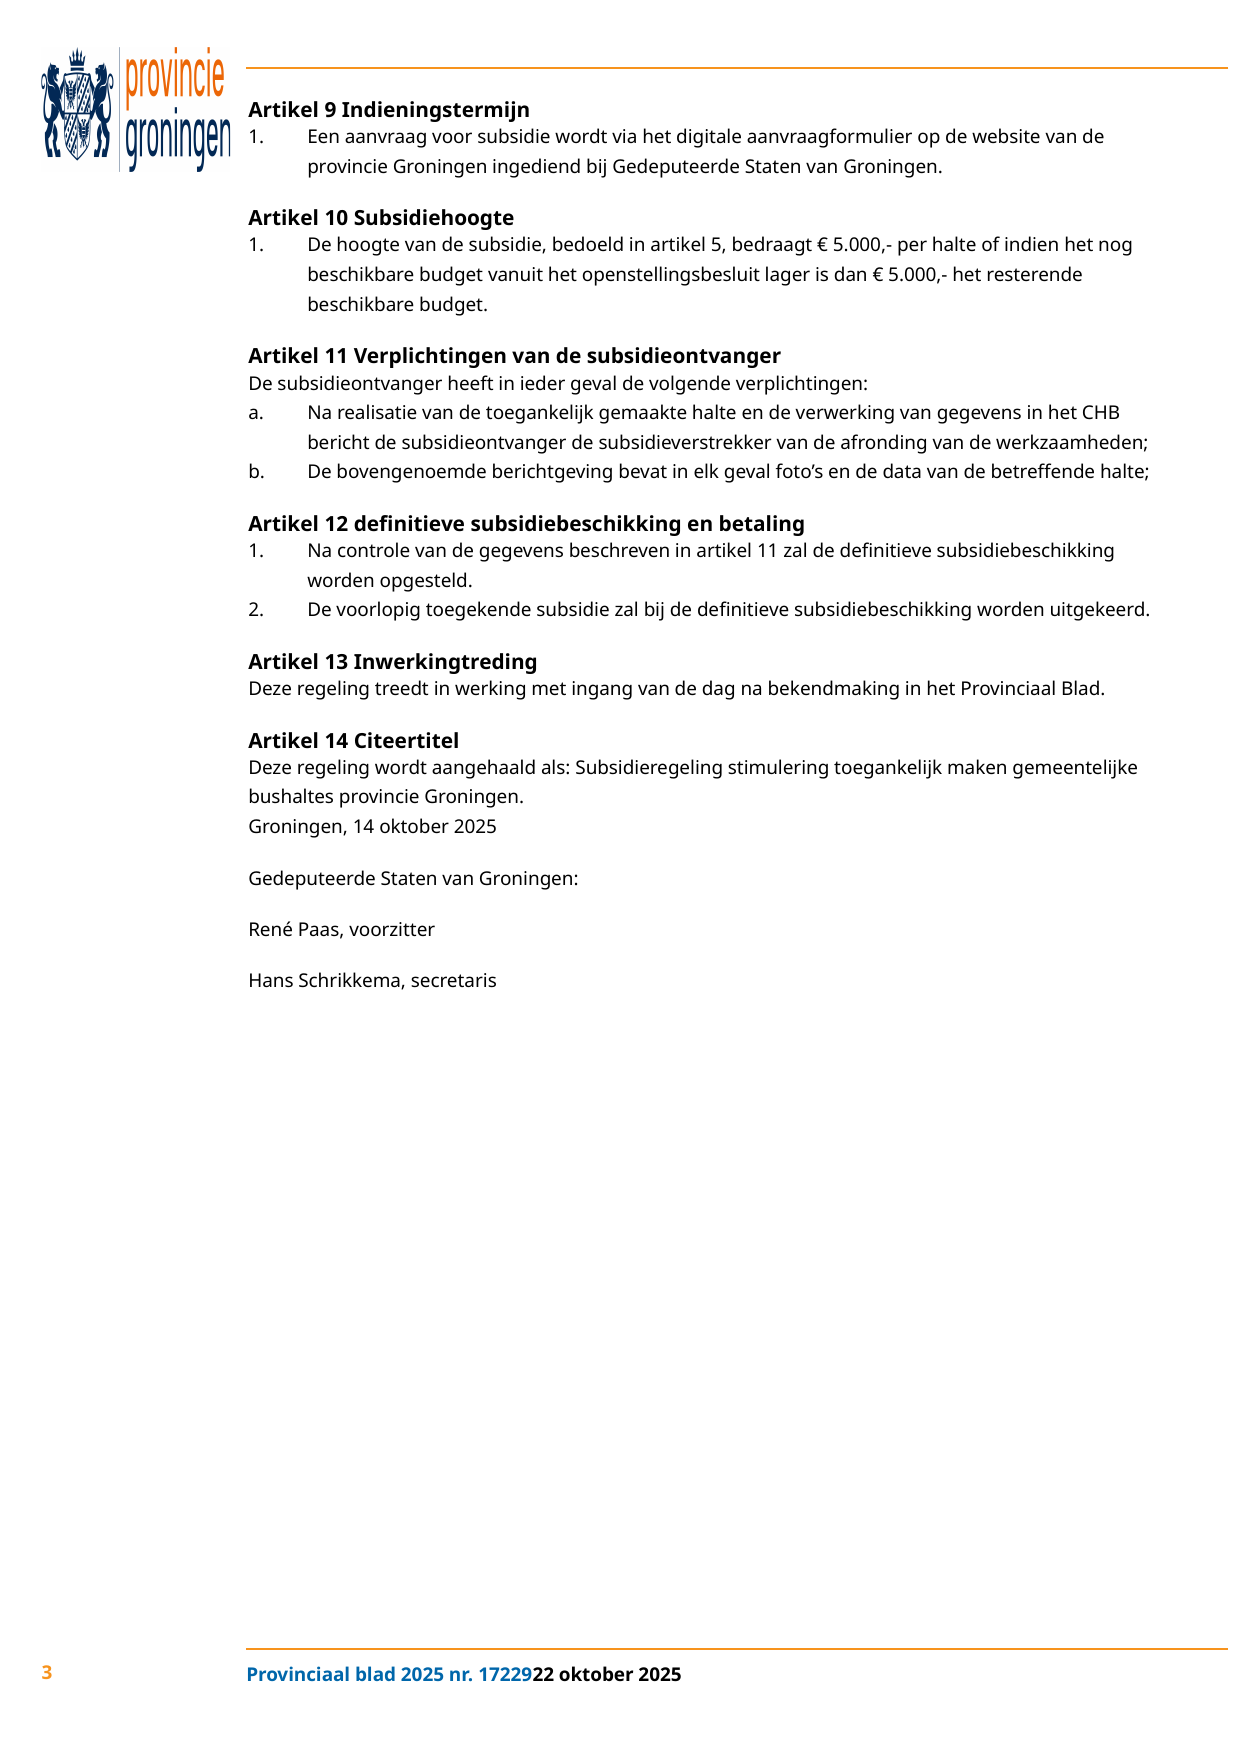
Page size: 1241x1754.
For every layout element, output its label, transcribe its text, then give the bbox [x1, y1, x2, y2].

text Deze regeling treedt in werking met ingang van de dag na bekendmaking in het Provinciaal Blad. [248, 675, 1152, 701]
text De subsidieontvanger heeft in ieder geval de volgende verplichtingen: [248, 370, 1152, 395]
text Hans Schrikkema, secretaris [248, 968, 1152, 993]
list De bovengenoemde berichtgeving bevat in elk geval foto’s en de data van de betreffende halte; [248, 458, 1152, 484]
text Artikel 12 definitieve subsidiebeschikking en betaling [248, 509, 1152, 537]
text René Paas, voorzitter [248, 916, 1152, 942]
list Na controle van de gegevens beschreven in artikel 11 zal de definitieve subsidiebeschikking worden opgesteld. [248, 537, 1152, 593]
text Artikel 13 Inwerkingtreding [248, 647, 1152, 675]
list De voorlopig toegekende subsidie zal bij de definitieve subsidiebeschikking worden uitgekeerd. [248, 596, 1152, 622]
list De hoogte van de subsidie, bedoeld in artikel 5, bedraagt € 5.000,- per halte of indien het nog beschikbare budget vanuit het openstellingsbesluit lager is dan € 5.000,- het resterende beschikbare budget. [248, 232, 1152, 317]
text Artikel 9 Indieningstermijn [248, 95, 1152, 123]
text Artikel 11 Verplichtingen van de subsidieontvanger [248, 341, 1152, 370]
text Groningen, 14 oktober 2025 [248, 813, 1152, 839]
text Deze regeling wordt aangehaald als: Subsidieregeling stimulering toegankelijk maken gemeentelijke bushaltes provincie Groningen. [248, 754, 1152, 809]
text Artikel 10 Subsidiehoogte [248, 203, 1152, 232]
list Een aanvraag voor subsidie wordt via het digitale aanvraagformulier op de website van de provincie Groningen ingediend bij Gedeputeerde Staten van Groningen. [248, 123, 1152, 178]
text Artikel 14 Citeertitel [248, 726, 1152, 754]
list Na realisatie van de toegankelijk gemaakte halte en de verwerking van gegevens in het CHB bericht de subsidieontvanger de subsidieverstrekker van de afronding van de werkzaamheden; [248, 399, 1152, 454]
text Gedeputeerde Staten van Groningen: [248, 865, 1152, 891]
picture [41, 47, 231, 172]
